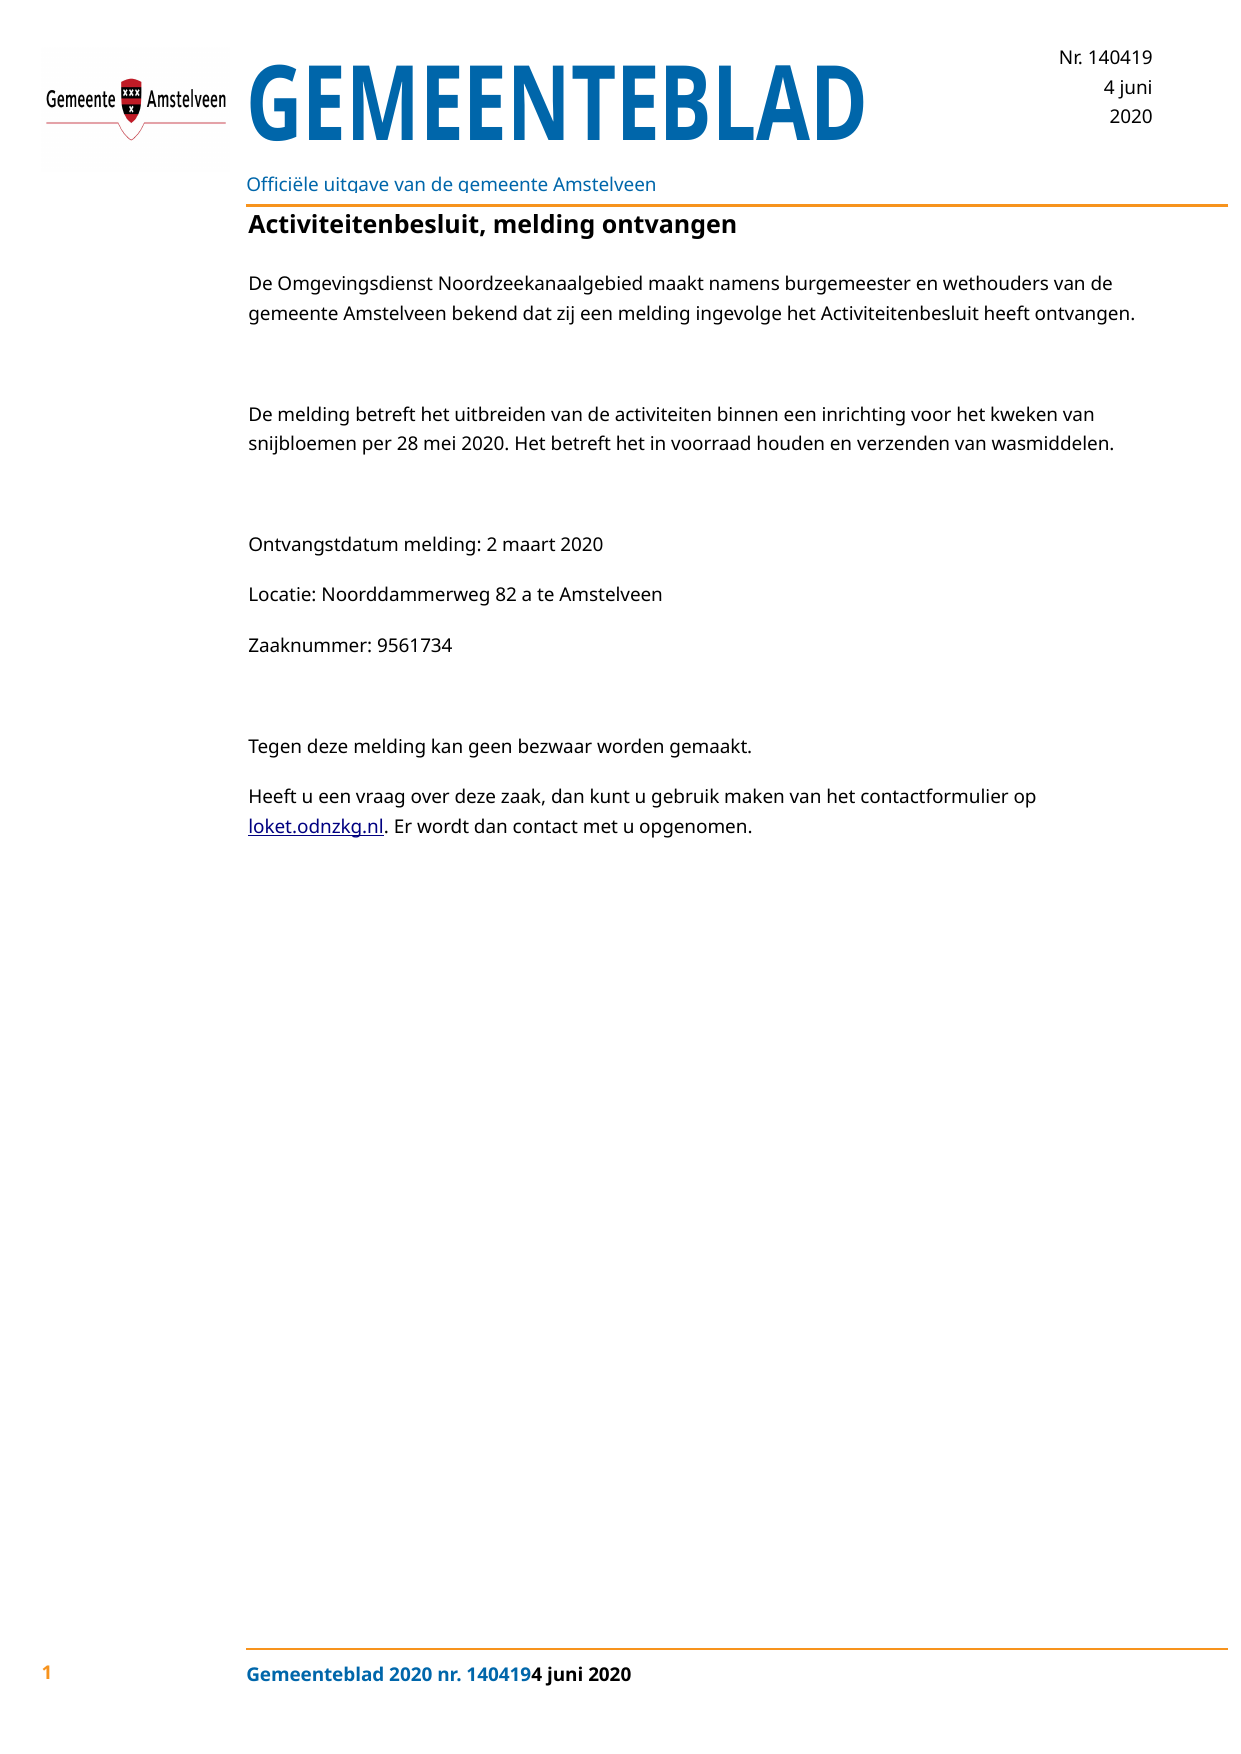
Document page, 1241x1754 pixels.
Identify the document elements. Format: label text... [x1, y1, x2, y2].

text Activiteitenbesluit, melding ontvangen [248, 207, 1152, 241]
text Locatie: Noorddammerweg 82 a te Amstelveen [248, 582, 1152, 607]
text Zaaknummer: 9561734 [248, 632, 1152, 658]
text Tegen deze melding kan geen bezwaar worden gemaakt. [248, 733, 1152, 758]
text Ontvangstdatum melding: 2 maart 2020 [248, 531, 1152, 557]
text Heeft u een vraag over deze zaak, dan kunt u gebruik maken van het contactformulier op loket.odnzkg.nl. Er wordt dan contact met u opgenomen. [248, 783, 1152, 838]
picture [41, 47, 231, 172]
text De Omgevingsdienst Noordzeekanaalgebied maakt namens burgemeester en wethouders van de gemeente Amstelveen bekend dat zij een melding ingevolge het Activiteitenbesluit heeft ontvangen. [248, 270, 1152, 326]
text De melding betreft het uitbreiden van de activiteiten binnen een inrichting voor het kweken van snijbloemen per 28 mei 2020. Het betreft het in voorraad houden en verzenden van wasmiddelen. [248, 401, 1152, 456]
